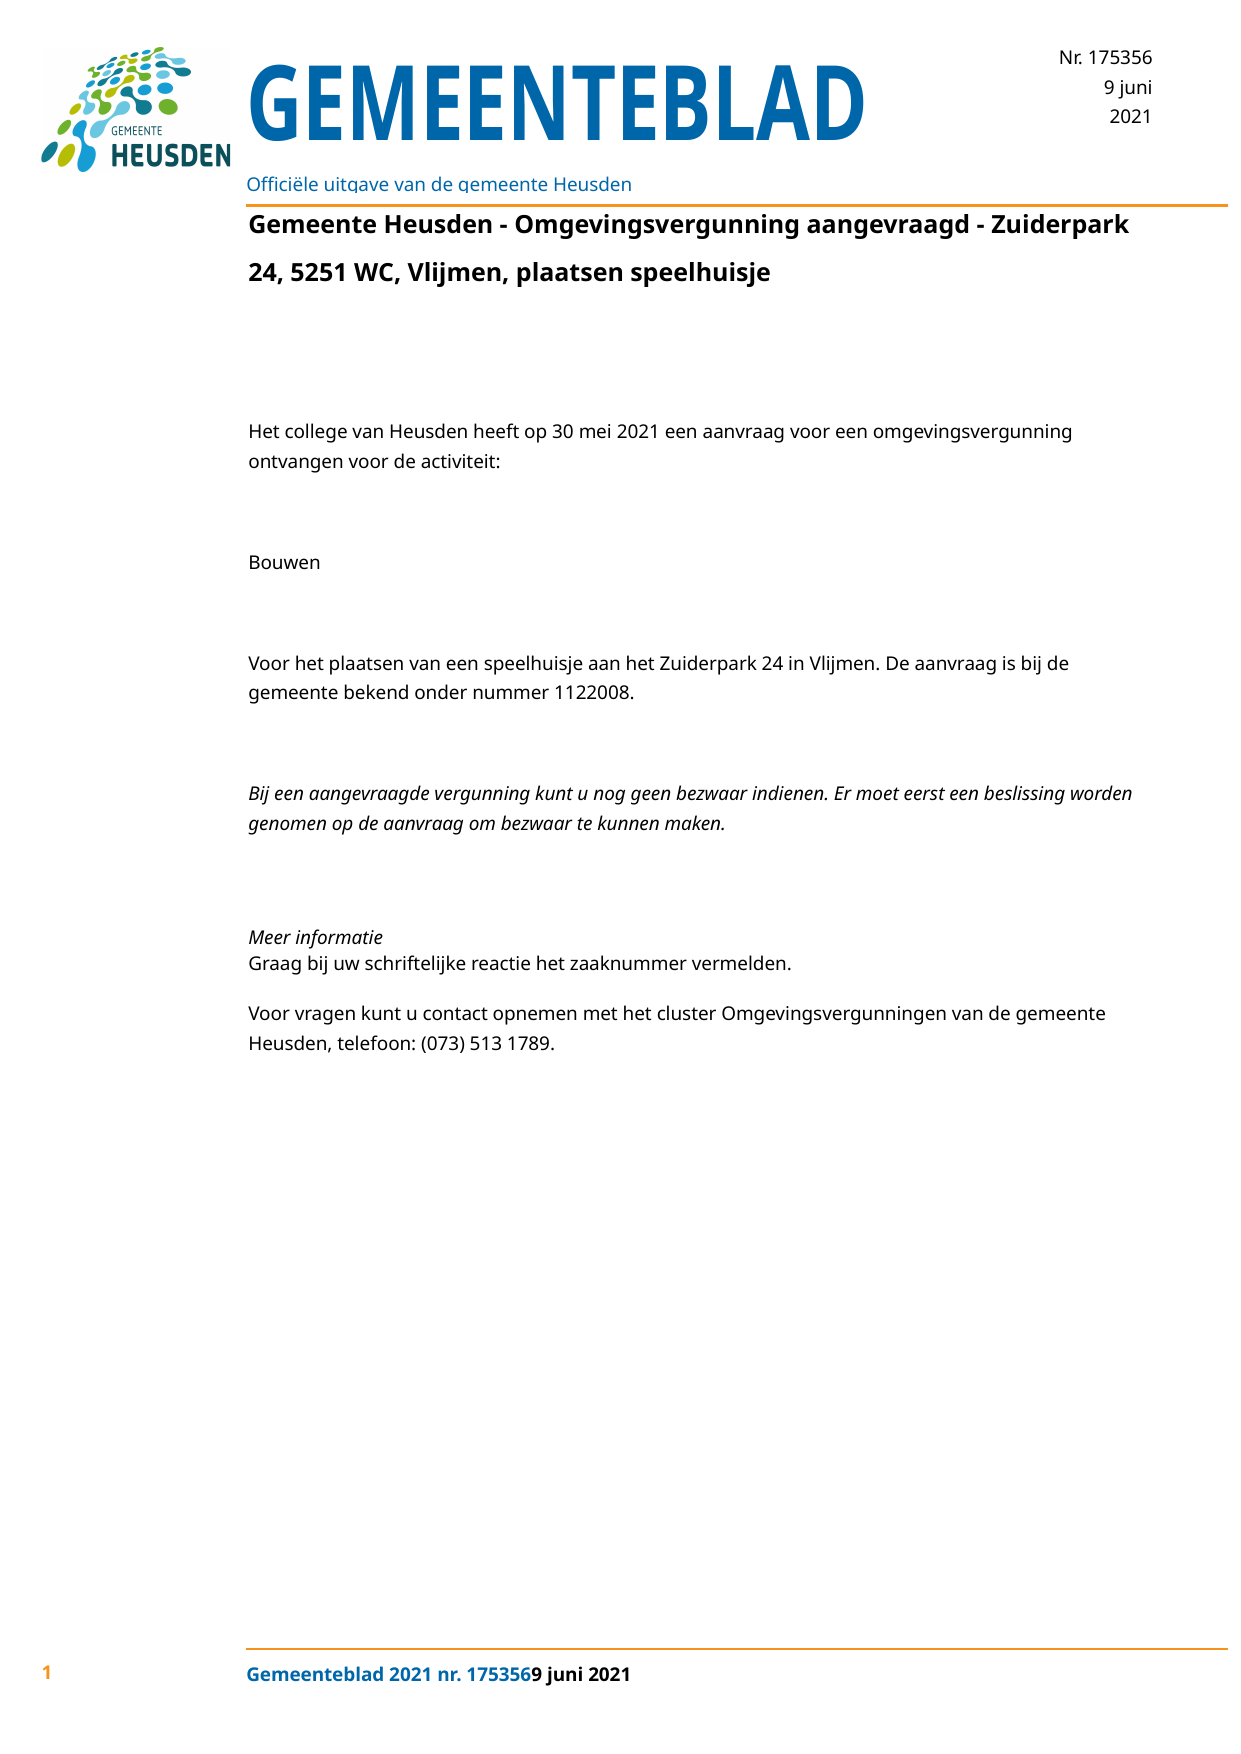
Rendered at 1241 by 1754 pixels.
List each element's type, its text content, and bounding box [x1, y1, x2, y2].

text Bouwen [248, 549, 1152, 575]
text Het college van Heusden heeft op 30 mei 2021 een aanvraag voor een omgevingsvergunning ontvangen voor de activiteit: [248, 419, 1152, 474]
text Voor vragen kunt u contact opnemen met het cluster Omgevingsvergunningen van de gemeente Heusden, telefoon: (073) 513 1789. [248, 1001, 1152, 1056]
text Bij een aangevraagde vergunning kunt u nog geen bezwaar indienen. Er moet eerst een beslissing worden genomen op de aanvraag om bezwaar te kunnen maken. [248, 780, 1152, 836]
text Meer informatie [248, 924, 1152, 950]
text Graag bij uw schriftelijke reactie het zaaknummer vermelden. [248, 950, 1152, 976]
picture [41, 47, 231, 172]
text Voor het plaatsen van een speelhuisje aan het Zuiderpark 24 in Vlijmen. De aanvraag is bij de gemeente bekend onder nummer 1122008. [248, 650, 1152, 705]
text Gemeente Heusden - Omgevingsvergunning aangevraagd - Zuiderpark 24, 5251 WC, Vlijmen, plaatsen speelhuisje [248, 207, 1152, 288]
